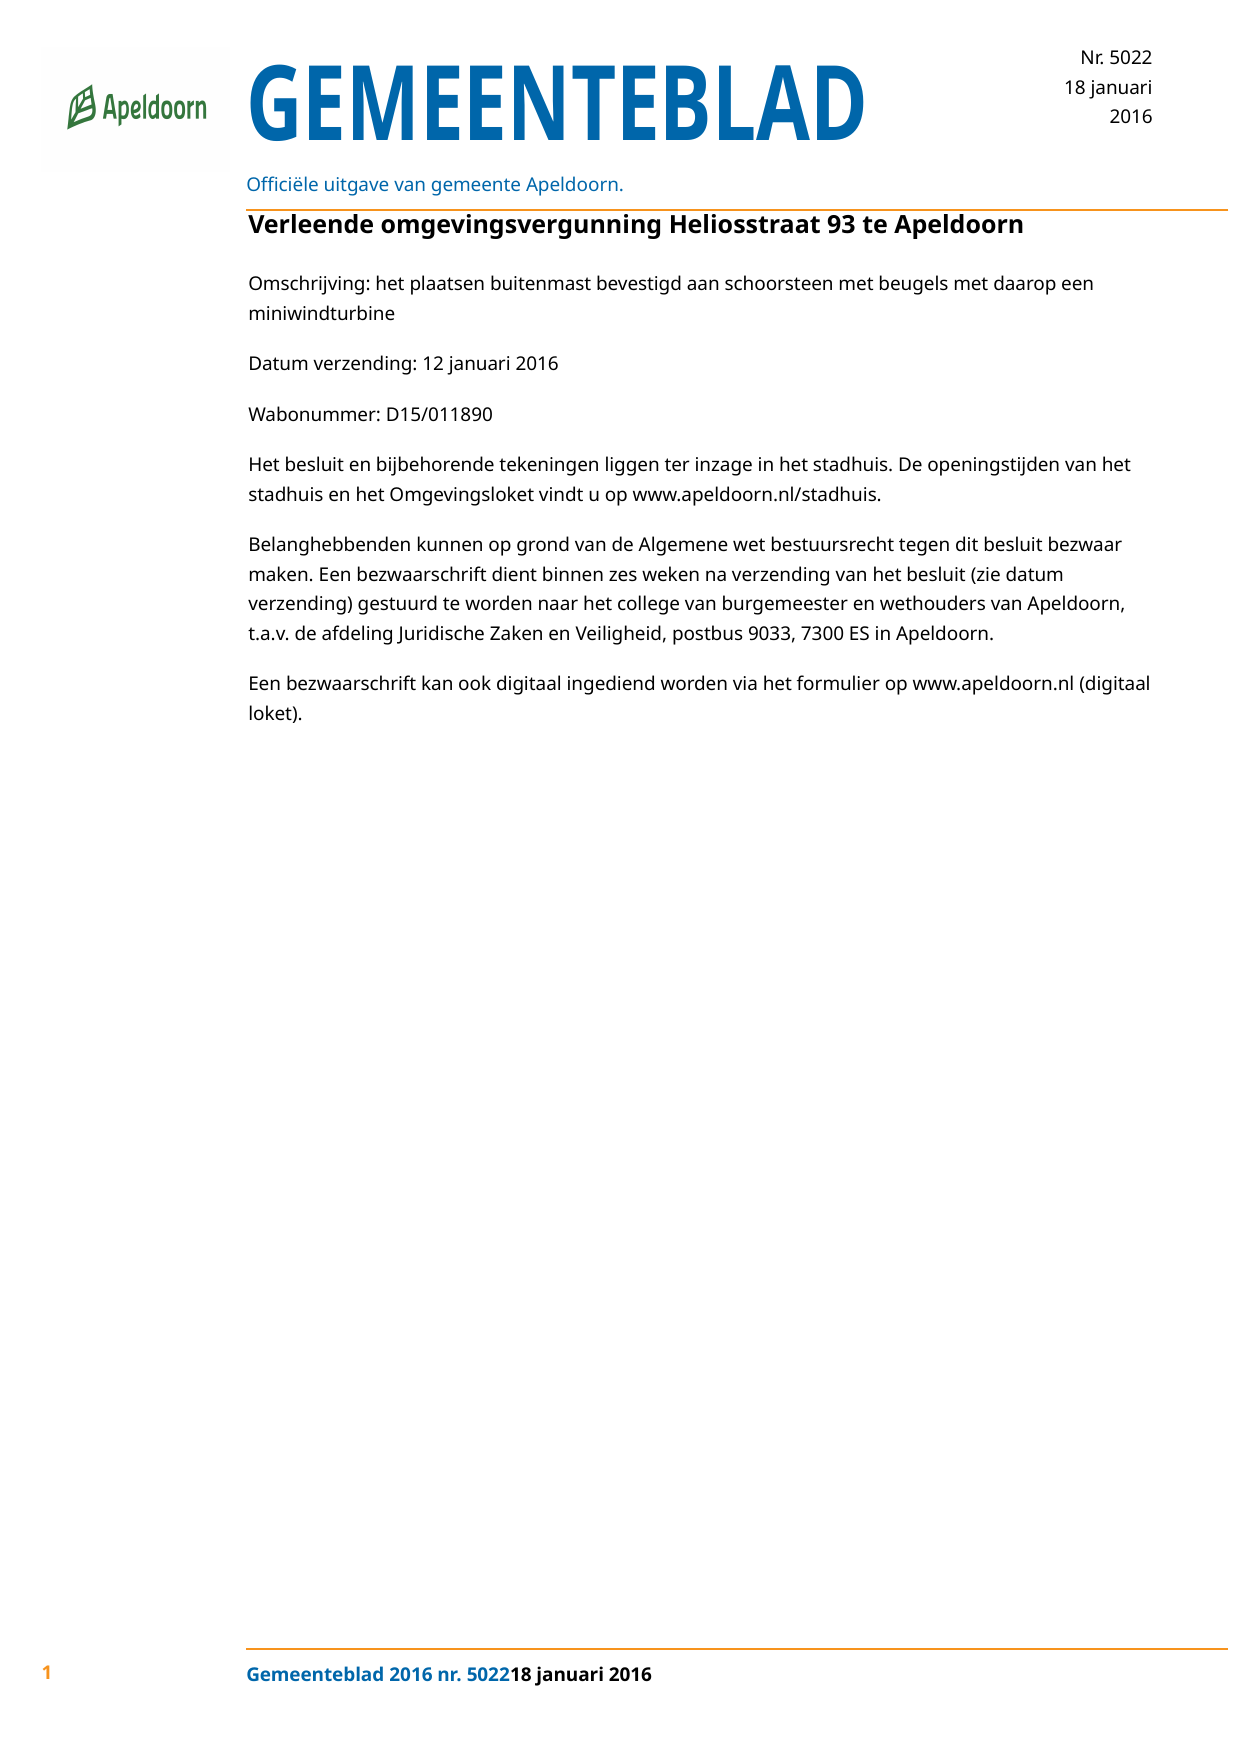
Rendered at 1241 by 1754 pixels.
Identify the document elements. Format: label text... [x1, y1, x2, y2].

text Het besluit en bijbehorende tekeningen liggen ter inzage in het stadhuis. De openingstijden van het stadhuis en het Omgevingsloket vindt u op www.apeldoorn.nl/stadhuis. [248, 451, 1152, 506]
text Verleende omgevingsvergunning Heliosstraat 93 te Apeldoorn [248, 211, 1152, 241]
picture [41, 47, 231, 172]
text Omschrijving: het plaatsen buitenmast bevestigd aan schoorsteen met beugels met daarop een miniwindturbine [248, 270, 1152, 326]
text Wabonummer: D15/011890 [248, 401, 1152, 426]
text Een bezwaarschrift kan ook digitaal ingediend worden via het formulier op www.apeldoorn.nl (digitaal loket). [248, 670, 1152, 726]
text Datum verzending: 12 januari 2016 [248, 350, 1152, 376]
text Belanghebbenden kunnen op grond van de Algemene wet bestuursrecht tegen dit besluit bezwaar maken. Een bezwaarschrift dient binnen zes weken na verzending van het besluit (zie datum verzending) gestuurd te worden naar het college van burgemeester en wethouders van Apeldoorn, t.a.v. de afdeling Juridische Zaken en Veiligheid, postbus 9033, 7300 ES in Apeldoorn. [248, 531, 1152, 646]
